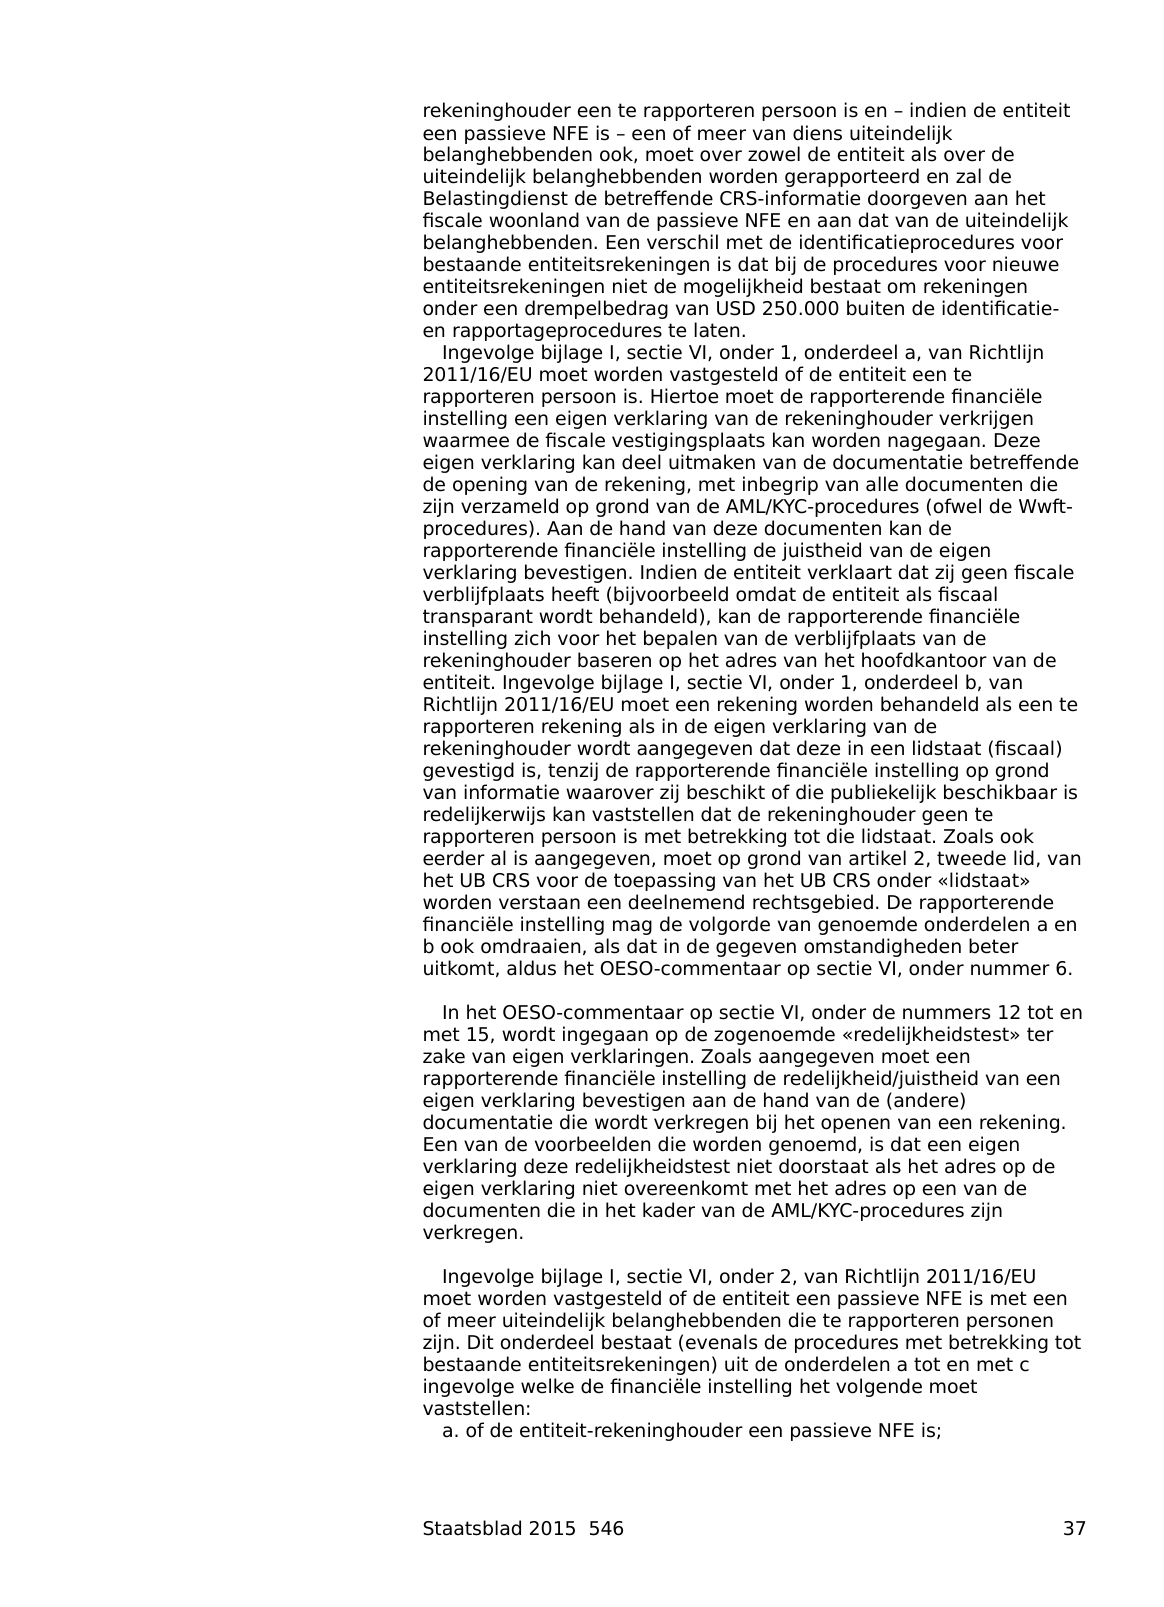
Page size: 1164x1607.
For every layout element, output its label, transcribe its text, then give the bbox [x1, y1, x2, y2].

text Ingevolge bijlage I, sectie VI, onder 1, onderdeel a, van Richtlijn 2011/16/EU moet worden vastgesteld of de entiteit een te rapporteren persoon is. Hiertoe moet de rapporterende financiële instelling een eigen verklaring van de rekeninghouder verkrijgen waarmee de fiscale vestigingsplaats kan worden nagegaan. Deze eigen verklaring kan deel uitmaken van de documentatie betreffende de opening van de rekening, met inbegrip van alle documenten die zijn verzameld op grond van de AML/KYC-procedures (ofwel de Wwft-procedures). Aan de hand van deze documenten kan de rapporterende financiële instelling de juistheid van de eigen verklaring bevestigen. Indien de entiteit verklaart dat zij geen fiscale verblijfplaats heeft (bijvoorbeeld omdat de entiteit als fiscaal transparant wordt behandeld), kan de rapporterende financiële instelling zich voor het bepalen van de verblijfplaats van de rekeninghouder baseren op het adres van het hoofdkantoor van de entiteit. Ingevolge bijlage I, sectie VI, onder 1, onderdeel b, van Richtlijn 2011/16/EU moet een rekening worden behandeld als een te rapporteren rekening als in de eigen verklaring van de rekeninghouder wordt aangegeven dat deze in een lidstaat (fiscaal) gevestigd is, tenzij de rapporterende financiële instelling op grond van informatie waarover zij beschikt of die publiekelijk beschikbaar is redelijkerwijs kan vaststellen dat de rekeninghouder geen te rapporteren persoon is met betrekking tot die lidstaat. Zoals ook eerder al is aangegeven, moet op grond van artikel 2, tweede lid, van het UB CRS voor de toepassing van het UB CRS onder «lidstaat» worden verstaan een deelnemend rechtsgebied. De rapporterende financiële instelling mag de volgorde van genoemde onderdelen a en b ook omdraaien, als dat in de gegeven omstandigheden beter uitkomt, aldus het OESO-commentaar op sectie VI, onder nummer 6. [422, 342, 1087, 979]
text rekeninghouder een te rapporteren persoon is en – indien de entiteit een passieve NFE is – een of meer van diens uiteindelijk belanghebbenden ook, moet over zowel de entiteit als over de uiteindelijk belanghebbenden worden gerapporteerd en zal de Belastingdienst de betreffende CRS-informatie doorgeven aan het fiscale woonland van de passieve NFE en aan dat van de uiteindelijk belanghebbenden. Een verschil met de identificatieprocedures voor bestaande entiteitsrekeningen is dat bij de procedures voor nieuwe entiteitsrekeningen niet de mogelijkheid bestaat om rekeningen onder een drempelbedrag van USD 250.000 buiten de identificatie- en rapportageprocedures te laten. [422, 100, 1087, 342]
text In het OESO-commentaar op sectie VI, onder de nummers 12 tot en met 15, wordt ingegaan op de zogenoemde «redelijkheidstest» ter zake van eigen verklaringen. Zoals aangegeven moet een rapporterende financiële instelling de redelijkheid/juistheid van een eigen verklaring bevestigen aan de hand van de (andere) documentatie die wordt verkregen bij het openen van een rekening. Een van de voorbeelden die worden genoemd, is dat een eigen verklaring deze redelijkheidstest niet doorstaat als het adres op de eigen verklaring niet overeenkomt met het adres op een van de documenten die in het kader van de AML/KYC-procedures zijn verkregen. [422, 1002, 1087, 1243]
text Ingevolge bijlage I, sectie VI, onder 2, van Richtlijn 2011/16/EU moet worden vastgesteld of de entiteit een passieve NFE is met een of meer uiteindelijk belanghebbenden die te rapporteren personen zijn. Dit onderdeel bestaat (evenals de procedures met betrekking tot bestaande entiteitsrekeningen) uit de onderdelen a tot en met c ingevolge welke de financiële instelling het volgende moet vaststellen: [422, 1266, 1087, 1419]
text a. of de entiteit-rekeninghouder een passieve NFE is; [422, 1419, 1087, 1442]
